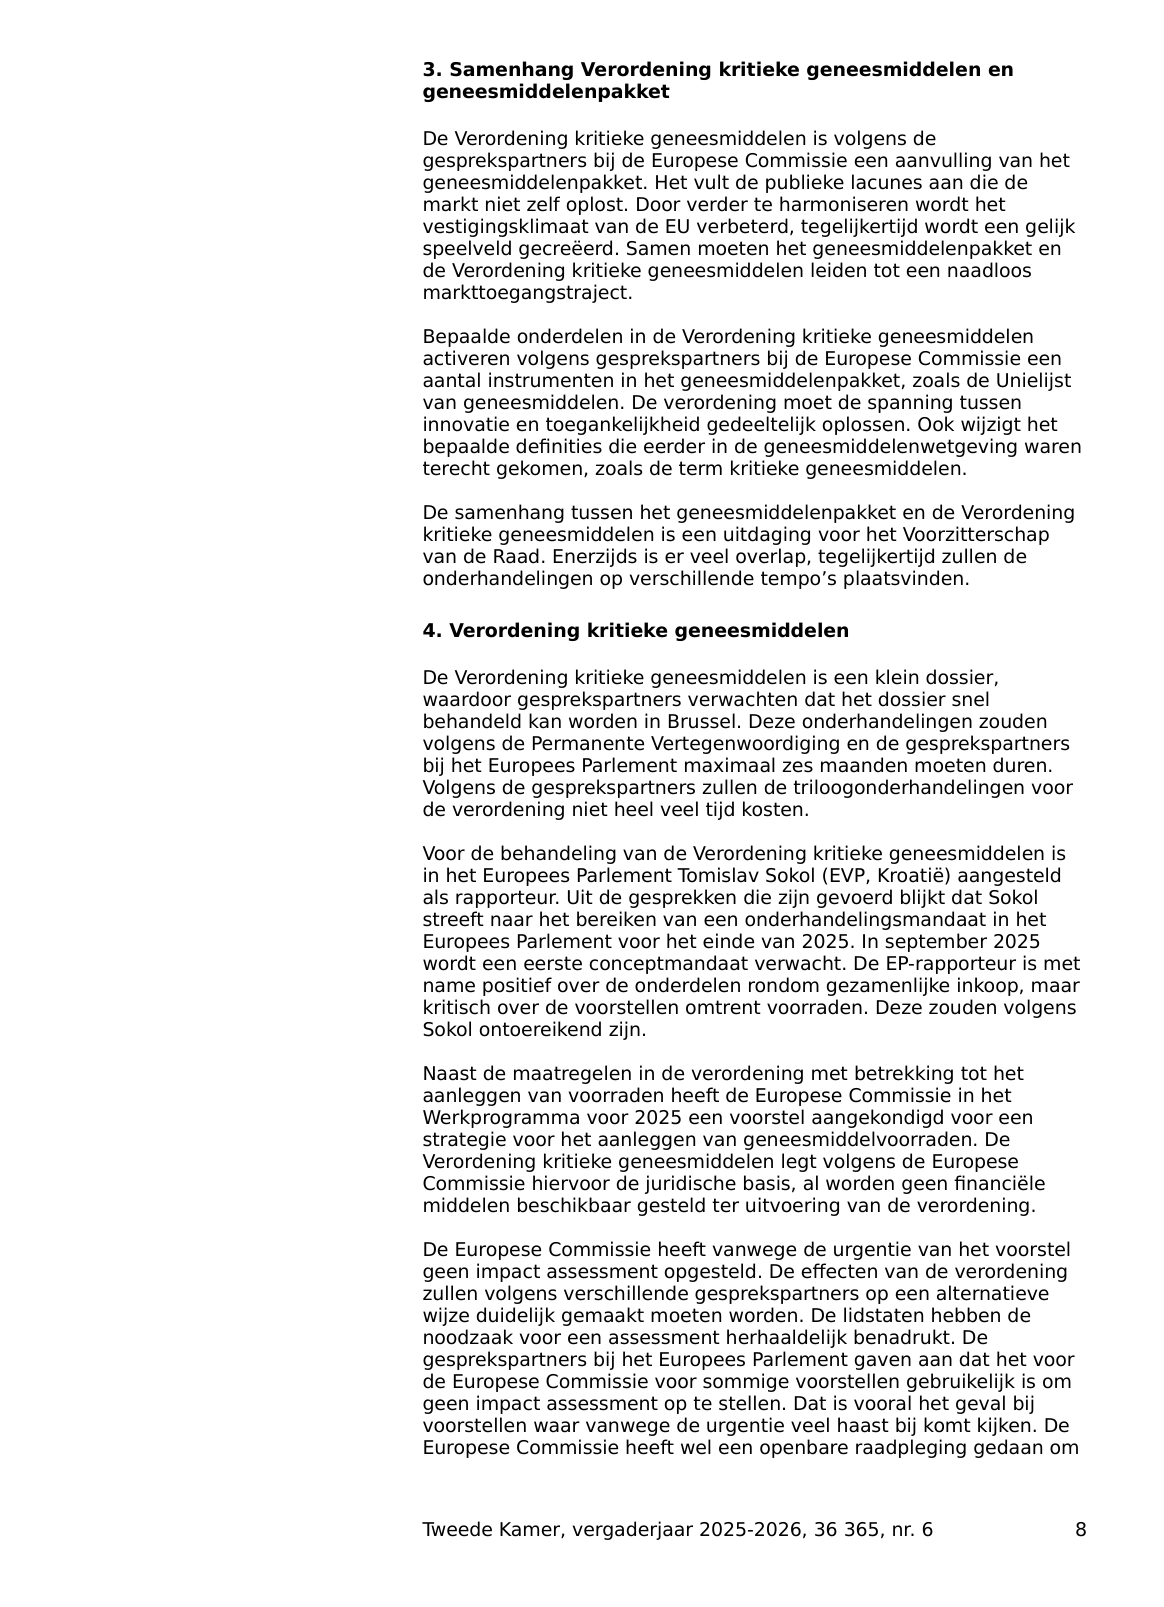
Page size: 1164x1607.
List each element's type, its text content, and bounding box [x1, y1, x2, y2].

text De Europese Commissie heeft vanwege de urgentie van het voorstel geen impact assessment opgesteld. De effecten van de verordening zullen volgens verschillende gesprekspartners op een alternatieve wijze duidelijk gemaakt moeten worden. De lidstaten hebben de noodzaak voor een assessment herhaaldelijk benadrukt. De gesprekspartners bij het Europees Parlement gaven aan dat het voor de Europese Commissie voor sommige voorstellen gebruikelijk is om geen impact assessment op te stellen. Dat is vooral het geval bij voorstellen waar vanwege de urgentie veel haast bij komt kijken. De Europese Commissie heeft wel een openbare raadpleging gedaan om [422, 1239, 1087, 1459]
subtitle 3. Samenhang Verordening kritieke geneesmiddelen en geneesmiddelenpakket [422, 59, 1087, 103]
text De samenhang tussen het geneesmiddelenpakket en de Verordening kritieke geneesmiddelen is een uitdaging voor het Voorzitterschap van de Raad. Enerzijds is er veel overlap, tegelijkertijd zullen de onderhandelingen op verschillende tempo’s plaatsvinden. [422, 502, 1087, 590]
text Voor de behandeling van de Verordening kritieke geneesmiddelen is in het Europees Parlement Tomislav Sokol (EVP, Kroatië) aangesteld als rapporteur. Uit de gesprekken die zijn gevoerd blijkt dat Sokol streeft naar het bereiken van een onderhandelingsmandaat in het Europees Parlement voor het einde van 2025. In september 2025 wordt een eerste conceptmandaat verwacht. De EP-rapporteur is met name positief over de onderdelen rondom gezamenlijke inkoop, maar kritisch over de voorstellen omtrent voorraden. Deze zouden volgens Sokol ontoereikend zijn. [422, 843, 1087, 1041]
text Bepaalde onderdelen in de Verordening kritieke geneesmiddelen activeren volgens gesprekspartners bij de Europese Commissie een aantal instrumenten in het geneesmiddelenpakket, zoals de Unielijst van geneesmiddelen. De verordening moet de spanning tussen innovatie en toegankelijkheid gedeeltelijk oplossen. Ook wijzigt het bepaalde definities die eerder in de geneesmiddelenwetgeving waren terecht gekomen, zoals de term kritieke geneesmiddelen. [422, 326, 1087, 480]
text De Verordening kritieke geneesmiddelen is volgens de gesprekspartners bij de Europese Commissie een aanvulling van het geneesmiddelenpakket. Het vult de publieke lacunes aan die de markt niet zelf oplost. Door verder te harmoniseren wordt het vestigingsklimaat van de EU verbeterd, tegelijkertijd wordt een gelijk speelveld gecreëerd. Samen moeten het geneesmiddelenpakket en de Verordening kritieke geneesmiddelen leiden tot een naadloos markttoegangstraject. [422, 128, 1087, 304]
subtitle 4. Verordening kritieke geneesmiddelen [422, 620, 1087, 642]
text Naast de maatregelen in de verordening met betrekking tot het aanleggen van voorraden heeft de Europese Commissie in het Werkprogramma voor 2025 een voorstel aangekondigd voor een strategie voor het aanleggen van geneesmiddelvoorraden. De Verordening kritieke geneesmiddelen legt volgens de Europese Commissie hiervoor de juridische basis, al worden geen financiële middelen beschikbaar gesteld ter uitvoering van de verordening. [422, 1063, 1087, 1217]
text De Verordening kritieke geneesmiddelen is een klein dossier, waardoor gesprekspartners verwachten dat het dossier snel behandeld kan worden in Brussel. Deze onderhandelingen zouden volgens de Permanente Vertegenwoordiging en de gesprekspartners bij het Europees Parlement maximaal zes maanden moeten duren. Volgens de gesprekspartners zullen de triloogonderhandelingen voor de verordening niet heel veel tijd kosten. [422, 667, 1087, 821]
